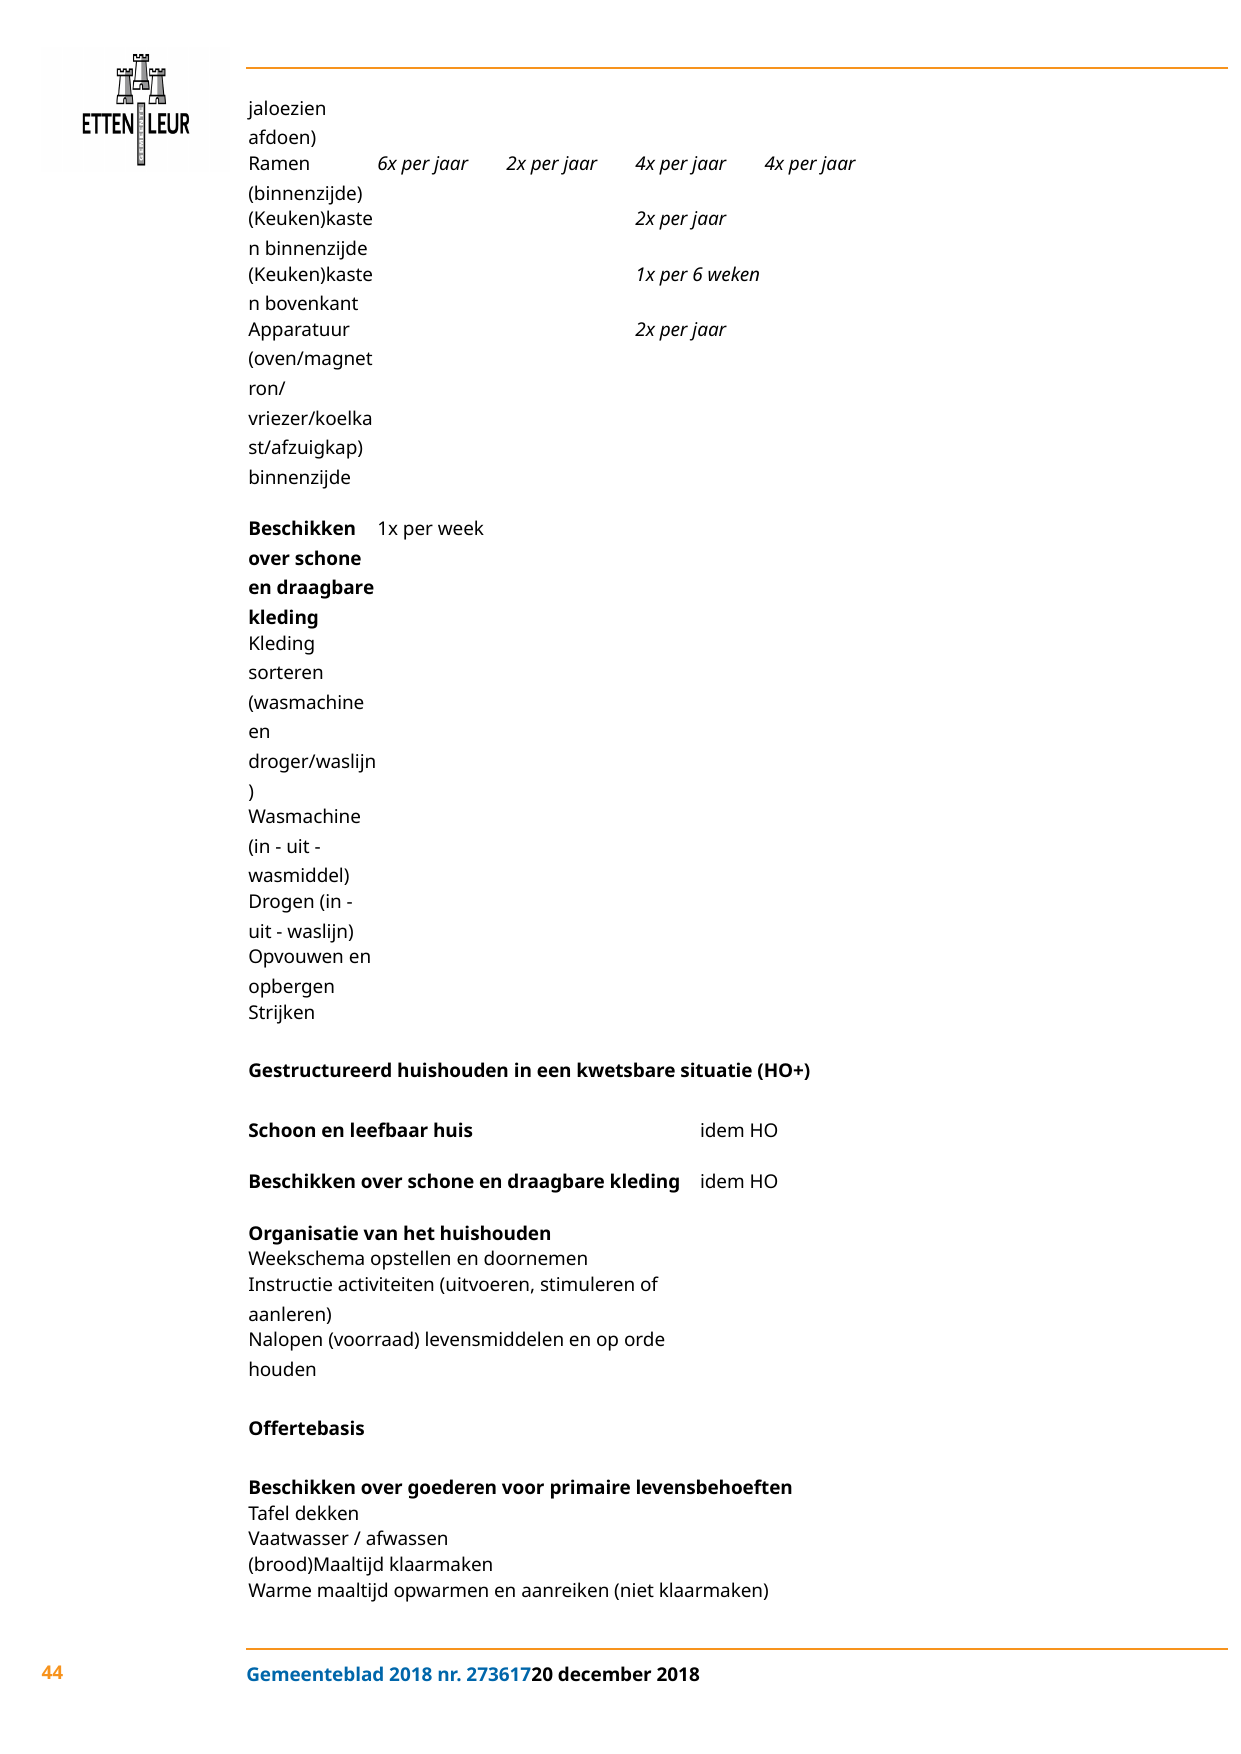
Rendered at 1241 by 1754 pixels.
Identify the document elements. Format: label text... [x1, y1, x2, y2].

table_cell [764, 316, 893, 490]
table_cell [764, 261, 893, 316]
table_cell Organisatie van het huishouden [248, 1220, 700, 1246]
table_cell Wasmachine (in - uit - wasmiddel) [248, 804, 377, 888]
text Gestructureerd huishouden in een kwetsbare situatie (HO+) [248, 1058, 1152, 1083]
table_cell [506, 804, 635, 888]
table_cell [700, 1271, 1152, 1327]
table_cell [764, 630, 893, 803]
table_cell [700, 1220, 1152, 1246]
table_cell [1023, 889, 1152, 944]
table_cell [506, 944, 635, 999]
table_cell Strijken [248, 999, 377, 1025]
table_header Schoon en leefbaar huis [248, 1117, 700, 1143]
table_cell [764, 804, 893, 888]
table_cell [635, 95, 764, 150]
table_cell idem HO [700, 1168, 1152, 1194]
table_cell 6x per jaar [377, 150, 506, 205]
table_cell [377, 889, 506, 944]
table_cell [894, 150, 1022, 205]
table_cell [1023, 944, 1152, 999]
table_cell [377, 630, 506, 803]
table_cell [1023, 316, 1152, 490]
table_cell Opvouwen en opbergen [248, 944, 377, 999]
table_cell (Keuken)kasten bovenkant [248, 261, 377, 316]
table_cell [700, 1194, 1152, 1220]
table_cell [700, 1143, 1152, 1168]
table_cell [635, 999, 764, 1025]
table_cell [635, 490, 764, 515]
table_cell [635, 889, 764, 944]
table_cell [1023, 630, 1152, 803]
table_cell [1023, 150, 1152, 205]
table_cell [377, 490, 506, 515]
table_cell [700, 1246, 1152, 1271]
table_cell [377, 999, 506, 1025]
table_cell [506, 261, 635, 316]
table_cell Instructie activiteiten (uitvoeren, stimuleren of aanleren) [248, 1271, 700, 1327]
table_cell [506, 999, 635, 1025]
table_cell [894, 999, 1022, 1025]
table_cell [506, 490, 635, 515]
table_cell Nalopen (voorraad) levensmiddelen en op orde houden [248, 1327, 700, 1382]
table_cell [377, 944, 506, 999]
table_cell Ramen (binnenzijde) [248, 150, 377, 205]
table_cell [248, 1143, 700, 1168]
table_cell [248, 1194, 700, 1220]
table_cell [248, 490, 377, 515]
table_cell Vaatwasser / afwassen [248, 1525, 1152, 1551]
table_cell [894, 316, 1022, 490]
table_cell 1x per week [377, 515, 506, 630]
table_cell 1x per 6 weken [635, 261, 764, 316]
table_header Beschikken over goederen voor primaire levensbehoeften [248, 1474, 1152, 1500]
table_cell Kleding sorteren (wasmachine en droger/waslijn) [248, 630, 377, 803]
table_cell Tafel dekken [248, 1500, 1152, 1525]
table_cell [377, 205, 506, 261]
table_cell [377, 316, 506, 490]
table_cell jaloezien afdoen) [248, 95, 377, 150]
table_header idem HO [700, 1117, 1152, 1143]
table_cell [506, 316, 635, 490]
table_cell [1023, 804, 1152, 888]
table_cell [635, 804, 764, 888]
table_cell [377, 261, 506, 316]
picture [41, 47, 231, 172]
table_cell [506, 95, 635, 150]
table_cell [894, 944, 1022, 999]
table_cell [1023, 261, 1152, 316]
table_cell [1023, 515, 1152, 630]
table_cell [635, 515, 764, 630]
table_cell 2x per jaar [635, 316, 764, 490]
table_cell [764, 490, 893, 515]
table_cell [894, 804, 1022, 888]
table_cell [894, 261, 1022, 316]
table_cell [764, 944, 893, 999]
table_cell Drogen (in - uit - waslijn) [248, 889, 377, 944]
table_cell [894, 95, 1022, 150]
table_cell [635, 944, 764, 999]
table_cell [1023, 205, 1152, 261]
table_cell [506, 889, 635, 944]
table_cell [764, 515, 893, 630]
table_cell [764, 889, 893, 944]
table_cell [635, 630, 764, 803]
table_cell [764, 205, 893, 261]
table_cell Beschikken over schone en draagbare kleding [248, 1168, 700, 1194]
table_cell [506, 630, 635, 803]
table_cell [506, 205, 635, 261]
table_cell [1023, 999, 1152, 1025]
table_cell [377, 804, 506, 888]
table_cell Beschikken over schone en draagbare kleding [248, 515, 377, 630]
table_cell [377, 95, 506, 150]
table_cell Warme maaltijd opwarmen en aanreiken (niet klaarmaken) [248, 1577, 1152, 1603]
table_cell [894, 490, 1022, 515]
text Offertebasis [248, 1415, 1152, 1440]
table_cell Apparatuur (oven/magnetron/ vriezer/koelkast/afzuigkap) binnenzijde [248, 316, 377, 490]
table_cell [764, 95, 893, 150]
table_cell 2x per jaar [635, 205, 764, 261]
table_cell [894, 630, 1022, 803]
table_cell [1023, 490, 1152, 515]
table_cell (Keuken)kasten binnenzijde [248, 205, 377, 261]
table_cell [506, 515, 635, 630]
table_cell [894, 889, 1022, 944]
table_cell [700, 1327, 1152, 1382]
table_cell 4x per jaar [635, 150, 764, 205]
table_cell [1023, 95, 1152, 150]
table_cell [894, 205, 1022, 261]
table_cell 4x per jaar [764, 150, 893, 205]
table_cell [764, 999, 893, 1025]
table_cell (brood)Maaltijd klaarmaken [248, 1551, 1152, 1577]
table_cell Weekschema opstellen en doornemen [248, 1246, 700, 1271]
table_cell [894, 515, 1022, 630]
table_cell 2x per jaar [506, 150, 635, 205]
